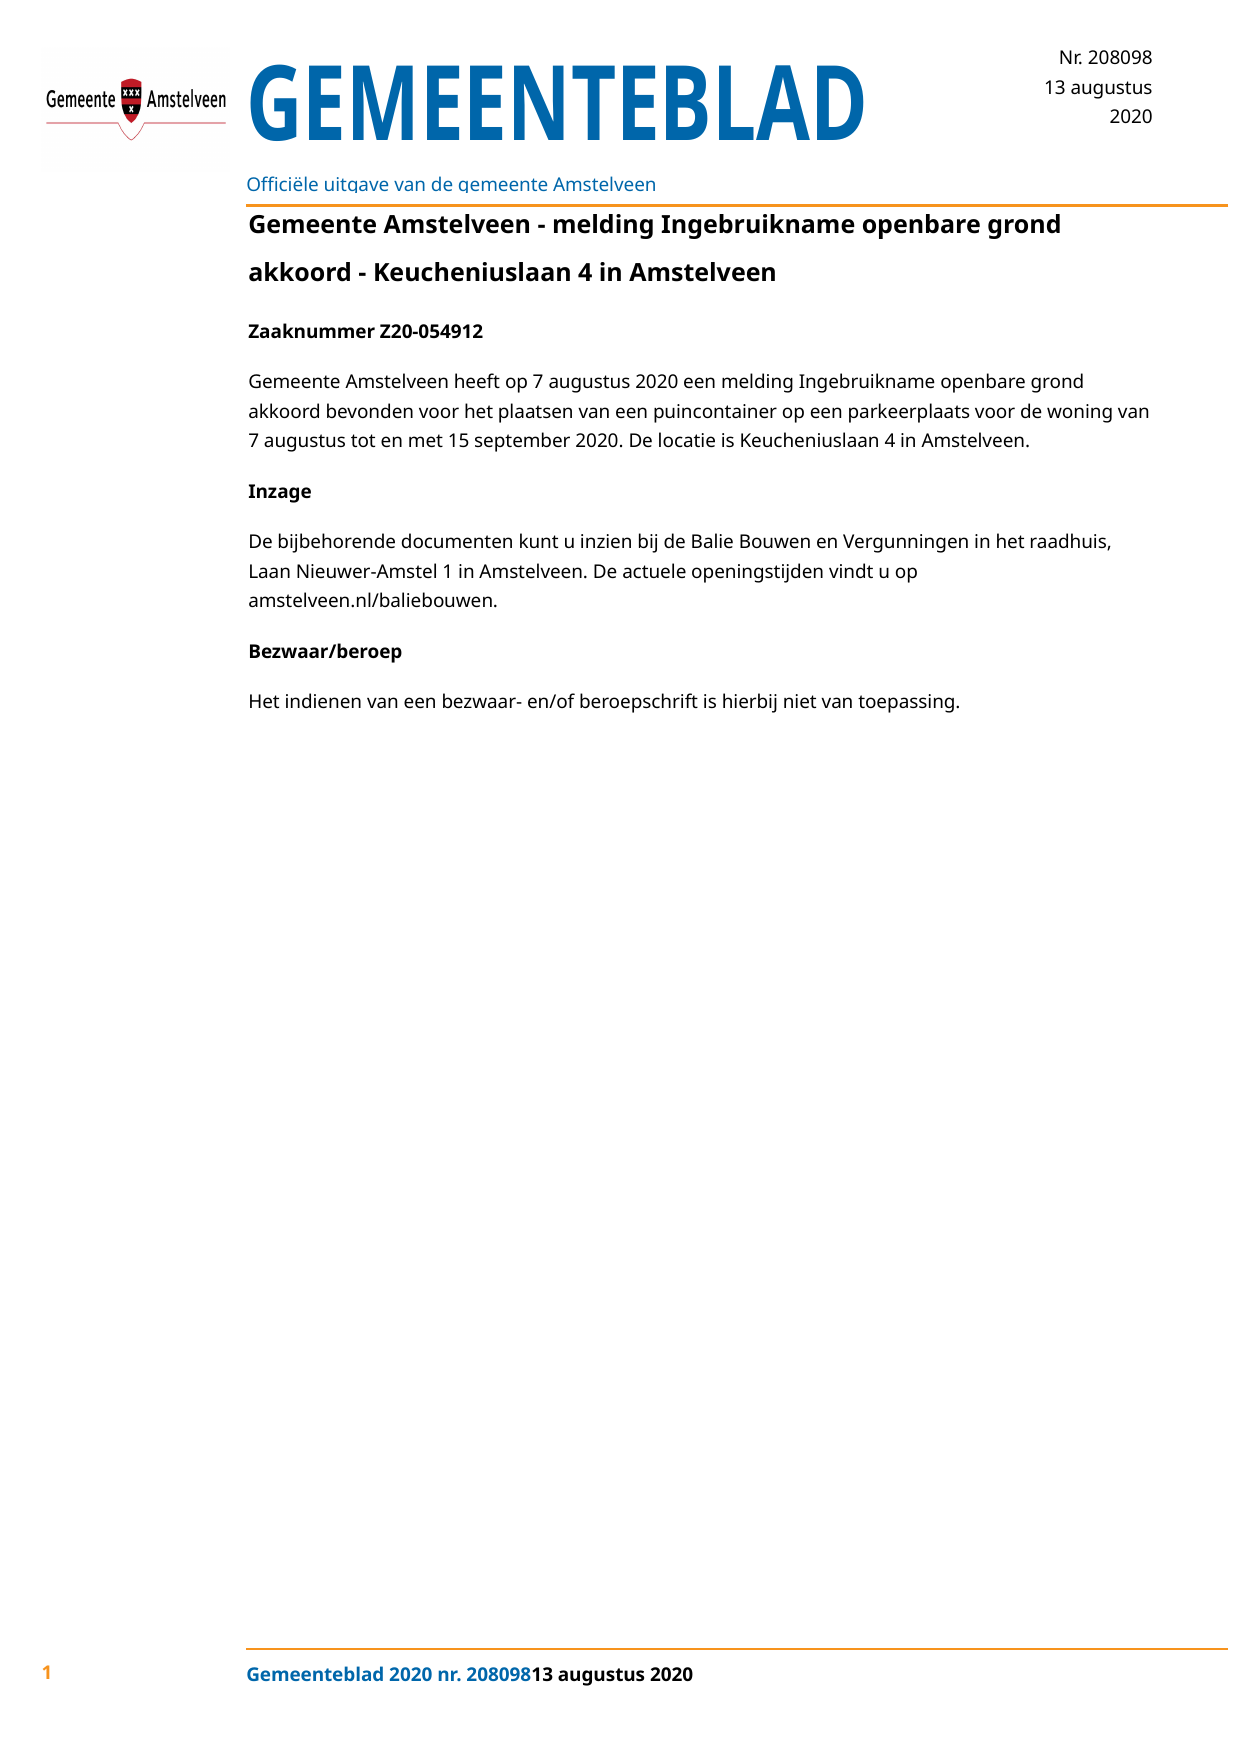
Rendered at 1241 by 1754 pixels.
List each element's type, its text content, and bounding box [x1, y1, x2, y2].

picture [41, 47, 231, 172]
text Het indienen van een bezwaar- en/of beroepschrift is hierbij niet van toepassing. [248, 688, 1152, 714]
text Zaaknummer Z20-054912 [248, 318, 1152, 344]
text Bezwaar/beroep [248, 638, 1152, 664]
text Gemeente Amstelveen - melding Ingebruikname openbare grond akkoord - Keucheniuslaan 4 in Amstelveen [248, 207, 1152, 288]
text De bijbehorende documenten kunt u inzien bij de Balie Bouwen en Vergunningen in het raadhuis, Laan Nieuwer-Amstel 1 in Amstelveen. De actuele openingstijden vindt u op amstelveen.nl/baliebouwen. [248, 528, 1152, 613]
text Gemeente Amstelveen heeft op 7 augustus 2020 een melding Ingebruikname openbare grond akkoord bevonden voor het plaatsen van een puincontainer op een parkeerplaats voor de woning van 7 augustus tot en met 15 september 2020. De locatie is Keucheniuslaan 4 in Amstelveen. [248, 368, 1152, 453]
text Inzage [248, 478, 1152, 504]
